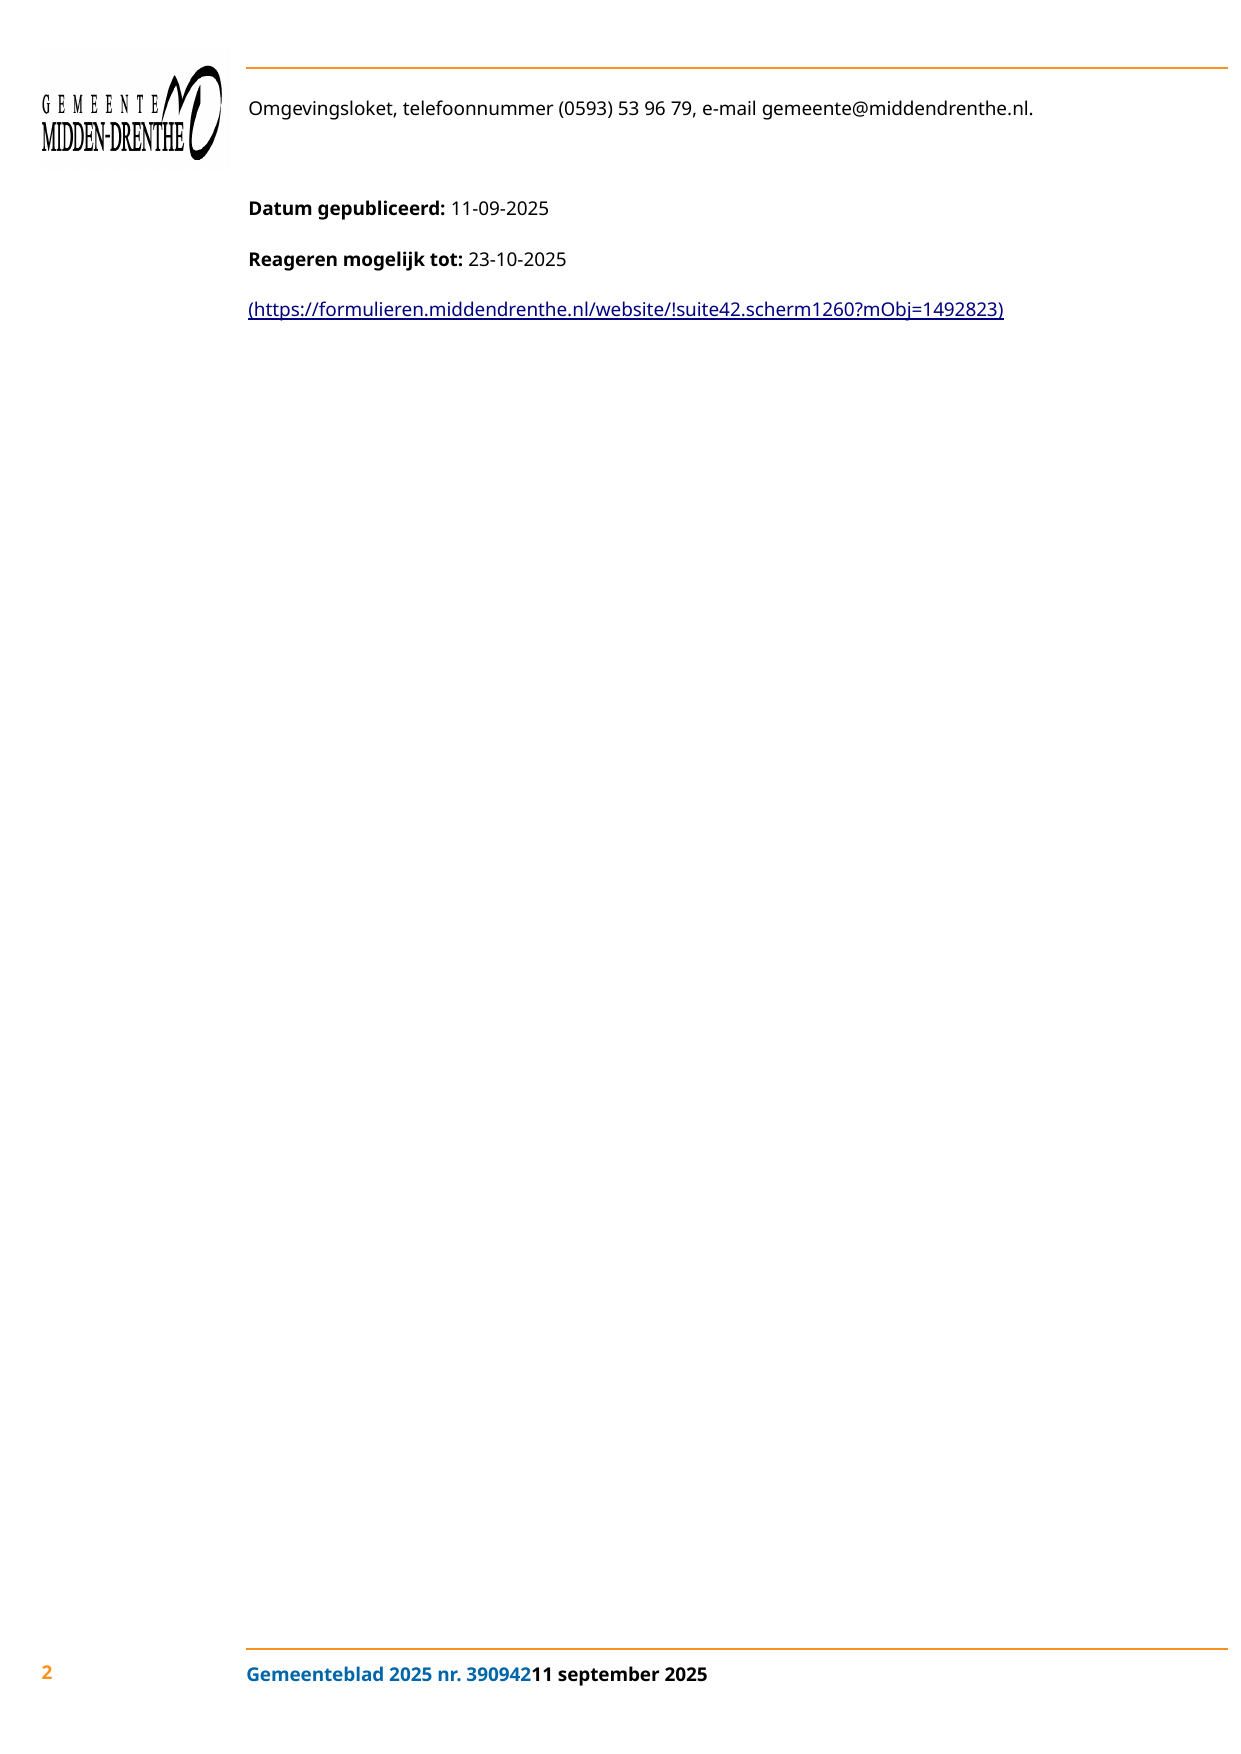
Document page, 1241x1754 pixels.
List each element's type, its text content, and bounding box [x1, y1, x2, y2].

text (https://formulieren.middendrenthe.nl/website/!suite42.scherm1260?mObj=1492823) [248, 296, 1152, 322]
text Datum gepubliceerd: 11-09-2025 [248, 196, 1152, 221]
text Reageren mogelijk tot: 23-10-2025 [248, 246, 1152, 272]
picture [41, 47, 231, 172]
text Omgevingsloket, telefoonnummer (0593) 53 96 79, e-mail gemeente@middendrenthe.nl. [248, 95, 1152, 121]
